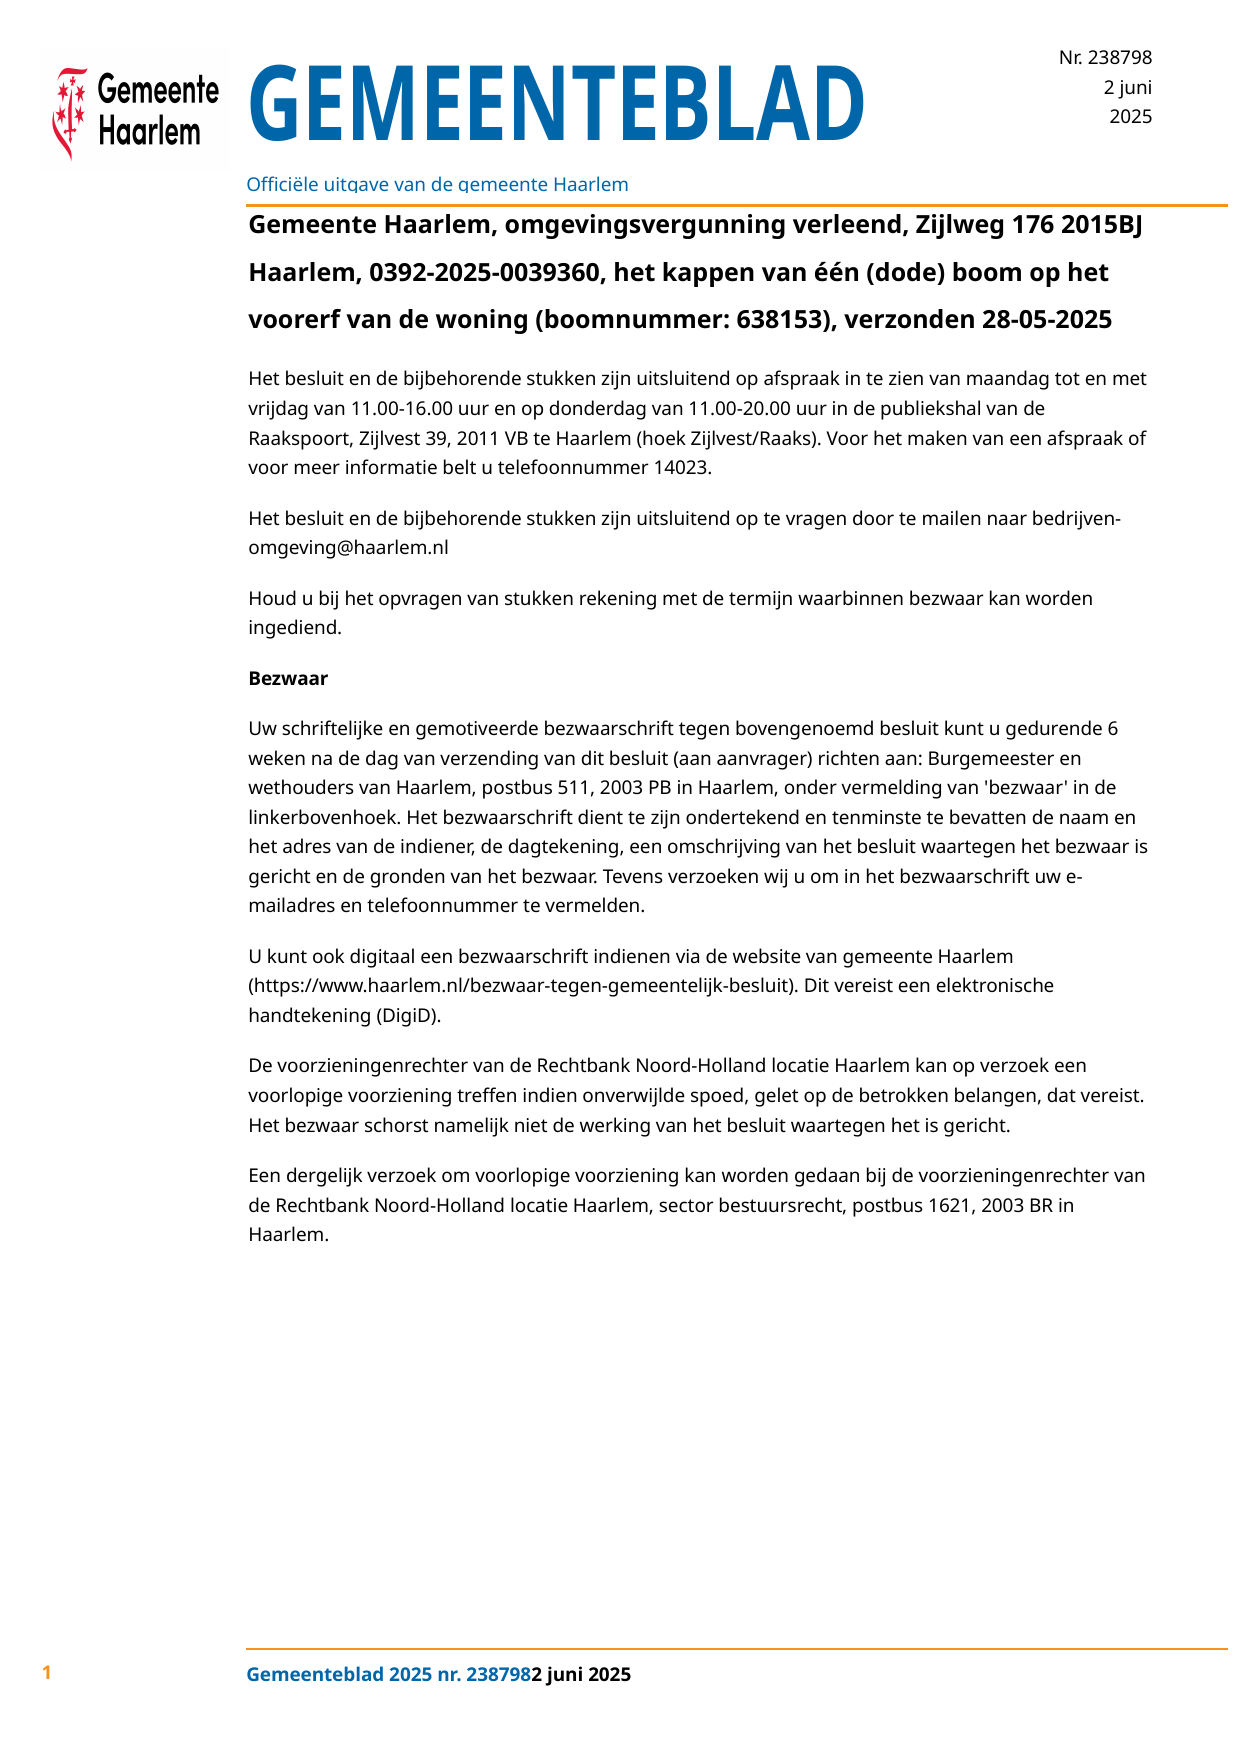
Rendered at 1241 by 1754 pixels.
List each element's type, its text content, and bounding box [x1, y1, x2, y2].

text Bezwaar [248, 665, 1152, 690]
text Gemeente Haarlem, omgevingsvergunning verleend, Zijlweg 176 2015BJ Haarlem, 0392-2025-0039360, het kappen van één (dode) boom op het voorerf van de woning (boomnummer: 638153), verzonden 28-05-2025 [248, 207, 1152, 336]
text De voorzieningenrechter van de Rechtbank Noord-Holland locatie Haarlem kan op verzoek een voorlopige voorziening treffen indien onverwijlde spoed, gelet op de betrokken belangen, dat vereist. Het bezwaar schorst namelijk niet de werking van het besluit waartegen het is gericht. [248, 1053, 1152, 1137]
text Het besluit en de bijbehorende stukken zijn uitsluitend op afspraak in te zien van maandag tot en met vrijdag van 11.00-16.00 uur en op donderdag van 11.00-20.00 uur in de publiekshal van de Raakspoort, Zijlvest 39, 2011 VB te Haarlem (hoek Zijlvest/Raaks). Voor het maken van een afspraak of voor meer informatie belt u telefoonnummer 14023. [248, 366, 1152, 480]
text U kunt ook digitaal een bezwaarschrift indienen via de website van gemeente Haarlem (https://www.haarlem.nl/bezwaar-tegen-gemeentelijk-besluit). Dit vereist een elektronische handtekening (DigiD). [248, 943, 1152, 1028]
text Houd u bij het opvragen van stukken rekening met de termijn waarbinnen bezwaar kan worden ingediend. [248, 585, 1152, 640]
text Uw schriftelijke en gemotiveerde bezwaarschrift tegen bovengenoemd besluit kunt u gedurende 6 weken na de dag van verzending van dit besluit (aan aanvrager) richten aan: Burgemeester en wethouders van Haarlem, postbus 511, 2003 PB in Haarlem, onder vermelding van 'bezwaar' in de linkerbovenhoek. Het bezwaarschrift dient te zijn ondertekend en tenminste te bevatten de naam en het adres van de indiener, de dagtekening, een omschrijving van het besluit waartegen het bezwaar is gericht en de gronden van het bezwaar. Tevens verzoeken wij u om in het bezwaarschrift uw e-mailadres en telefoonnummer te vermelden. [248, 715, 1152, 918]
text Het besluit en de bijbehorende stukken zijn uitsluitend op te vragen door te mailen naar bedrijven-omgeving@haarlem.nl [248, 505, 1152, 560]
picture [41, 47, 231, 172]
text Een dergelijk verzoek om voorlopige voorziening kan worden gedaan bij de voorzieningenrechter van de Rechtbank Noord-Holland locatie Haarlem, sector bestuursrecht, postbus 1621, 2003 BR in Haarlem. [248, 1162, 1152, 1247]
